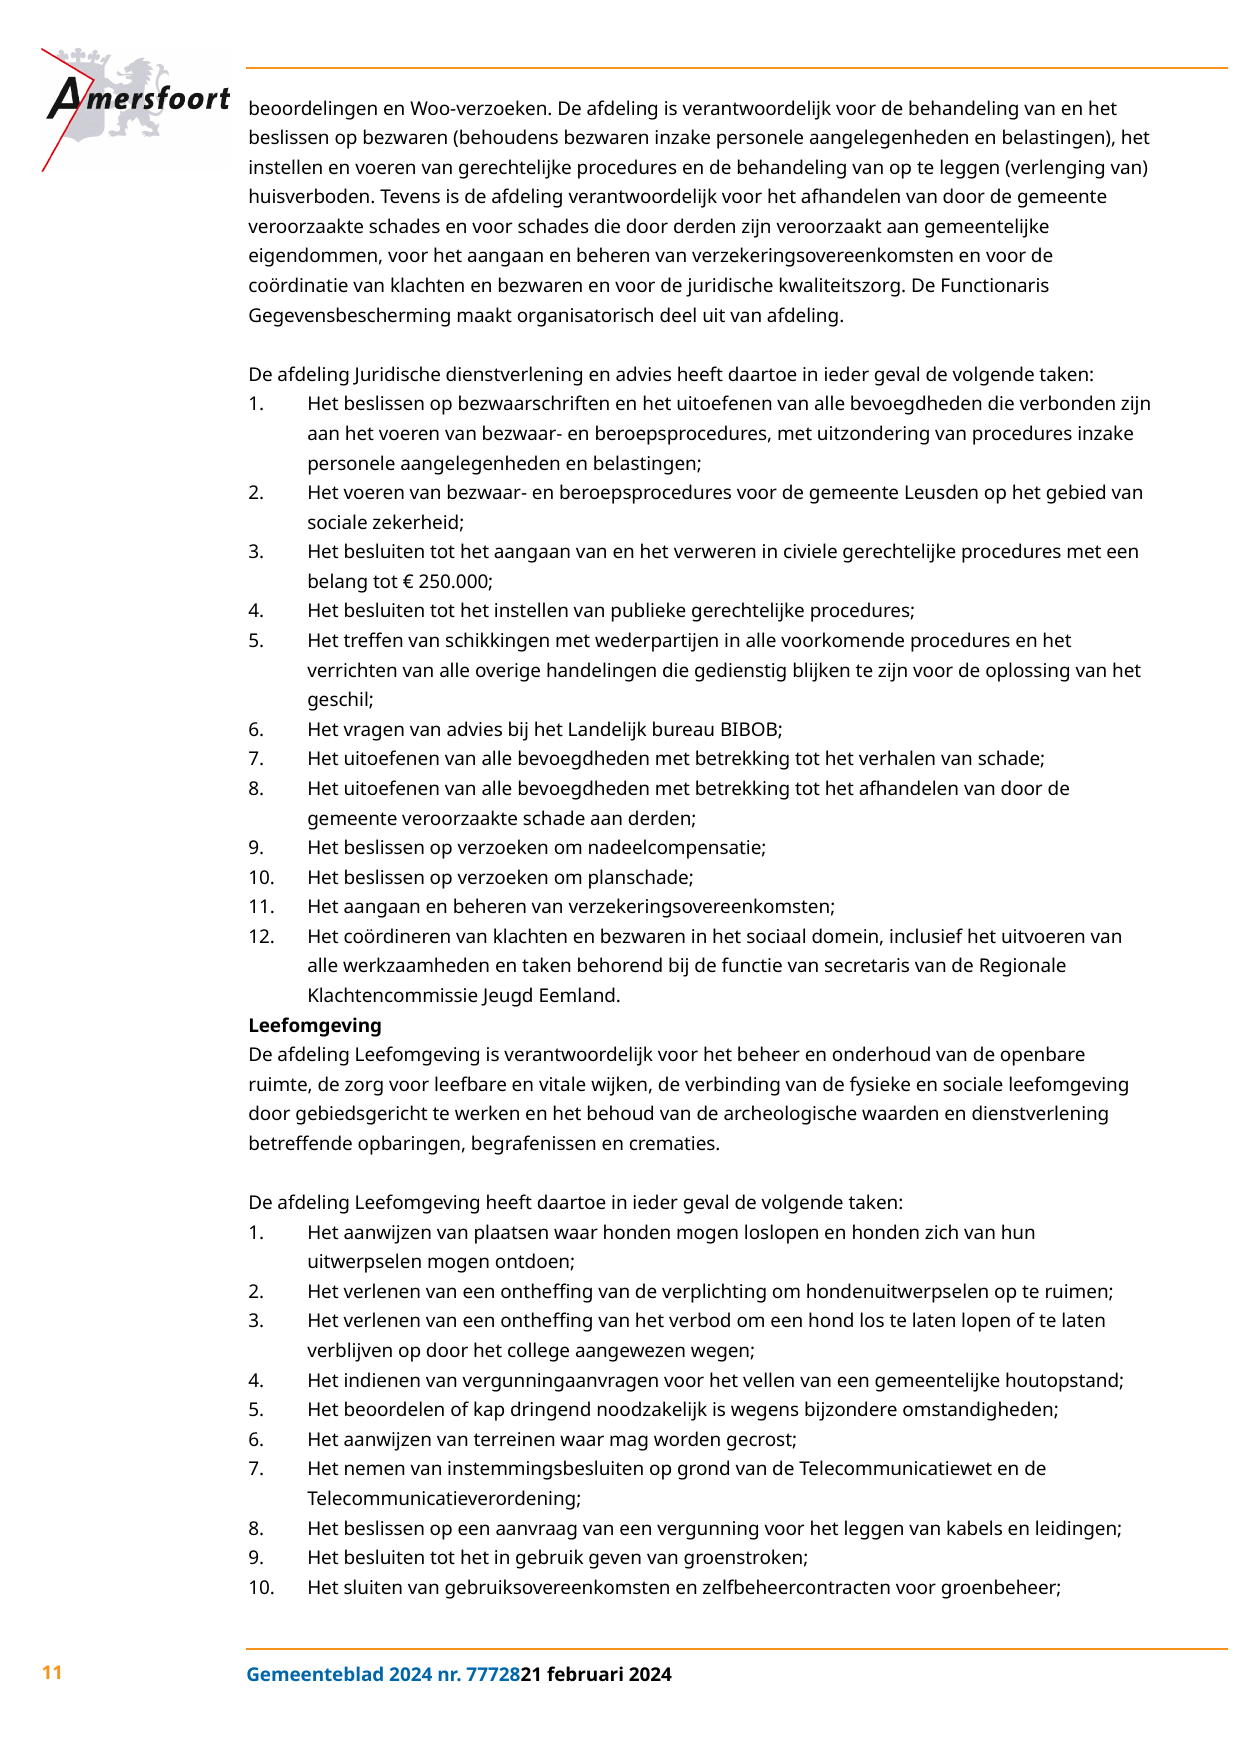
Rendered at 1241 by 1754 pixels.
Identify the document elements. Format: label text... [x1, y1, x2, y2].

text De afdeling Leefomgeving heeft daartoe in ieder geval de volgende taken: [248, 1189, 1152, 1215]
list Het aanwijzen van terreinen waar mag worden gecrost; [248, 1426, 1152, 1452]
list Het beslissen op verzoeken om nadeelcompensatie; [248, 834, 1152, 860]
picture [41, 47, 231, 172]
list Het beoordelen of kap dringend noodzakelijk is wegens bijzondere omstandigheden; [248, 1396, 1152, 1422]
list Het aanwijzen van plaatsen waar honden mogen loslopen en honden zich van hun uitwerpselen mogen ontdoen; [248, 1219, 1152, 1274]
list Het aangaan en beheren van verzekeringsovereenkomsten; [248, 893, 1152, 919]
list Het indienen van vergunningaanvragen voor het vellen van een gemeentelijke houtopstand; [248, 1367, 1152, 1393]
list Het besluiten tot het in gebruik geven van groenstroken; [248, 1544, 1152, 1570]
list Het beslissen op verzoeken om planschade; [248, 864, 1152, 890]
text De afdeling Leefomgeving is verantwoordelijk voor het beheer en onderhoud van de openbare ruimte, de zorg voor leefbare en vitale wijken, de verbinding van de fysieke en sociale leefomgeving door gebiedsgericht te werken en het behoud van de archeologische waarden en dienstverlening betreffende opbaringen, begrafenissen en crematies. [248, 1041, 1152, 1156]
list Het besluiten tot het instellen van publieke gerechtelijke procedures; [248, 598, 1152, 623]
text De afdeling Juridische dienstverlening en advies heeft daartoe in ieder geval de volgende taken: [248, 361, 1152, 387]
list Het treffen van schikkingen met wederpartijen in alle voorkomende procedures en het verrichten van alle overige handelingen die gedienstig blijken te zijn voor de oplossing van het geschil; [248, 627, 1152, 712]
list Het vragen van advies bij het Landelijk bureau BIBOB; [248, 716, 1152, 742]
list Het uitoefenen van alle bevoegdheden met betrekking tot het verhalen van schade; [248, 746, 1152, 771]
list Het sluiten van gebruiksovereenkomsten en zelfbeheercontracten voor groenbeheer; [248, 1574, 1152, 1600]
list Het verlenen van een ontheffing van de verplichting om hondenuitwerpselen op te ruimen; [248, 1278, 1152, 1304]
list Het beslissen op een aanvraag van een vergunning voor het leggen van kabels en leidingen; [248, 1515, 1152, 1541]
text beoordelingen en Woo-verzoeken. De afdeling is verantwoordelijk voor de behandeling van en het beslissen op bezwaren (behoudens bezwaren inzake personele aangelegenheden en belastingen), het instellen en voeren van gerechtelijke procedures en de behandeling van op te leggen (verlenging van) huisverboden. Tevens is de afdeling verantwoordelijk voor het afhandelen van door de gemeente veroorzaakte schades en voor schades die door derden zijn veroorzaakt aan gemeentelijke eigendommen, voor het aangaan en beheren van verzekeringsovereenkomsten en voor de coördinatie van klachten en bezwaren en voor de juridische kwaliteitszorg. De Functionaris Gegevensbescherming maakt organisatorisch deel uit van afdeling. [248, 95, 1152, 328]
list Het uitoefenen van alle bevoegdheden met betrekking tot het afhandelen van door de gemeente veroorzaakte schade aan derden; [248, 775, 1152, 831]
list Het besluiten tot het aangaan van en het verweren in civiele gerechtelijke procedures met een belang tot € 250.000; [248, 538, 1152, 594]
list Het nemen van instemmingsbesluiten op grond van de Telecommunicatiewet en de Telecommunicatieverordening; [248, 1456, 1152, 1511]
list Het beslissen op bezwaarschriften en het uitoefenen van alle bevoegdheden die verbonden zijn aan het voeren van bezwaar- en beroepsprocedures, met uitzondering van procedures inzake personele aangelegenheden en belastingen; [248, 391, 1152, 476]
list Het verlenen van een ontheffing van het verbod om een hond los te laten lopen of te laten verblijven op door het college aangewezen wegen; [248, 1308, 1152, 1363]
list Het coördineren van klachten en bezwaren in het sociaal domein, inclusief het uitvoeren van alle werkzaamheden en taken behorend bij de functie van secretaris van de Regionale Klachtencommissie Jeugd Eemland. [248, 923, 1152, 1008]
list Het voeren van bezwaar- en beroepsprocedures voor de gemeente Leusden op het gebied van sociale zekerheid; [248, 479, 1152, 535]
text Leefomgeving [248, 1012, 1152, 1038]
